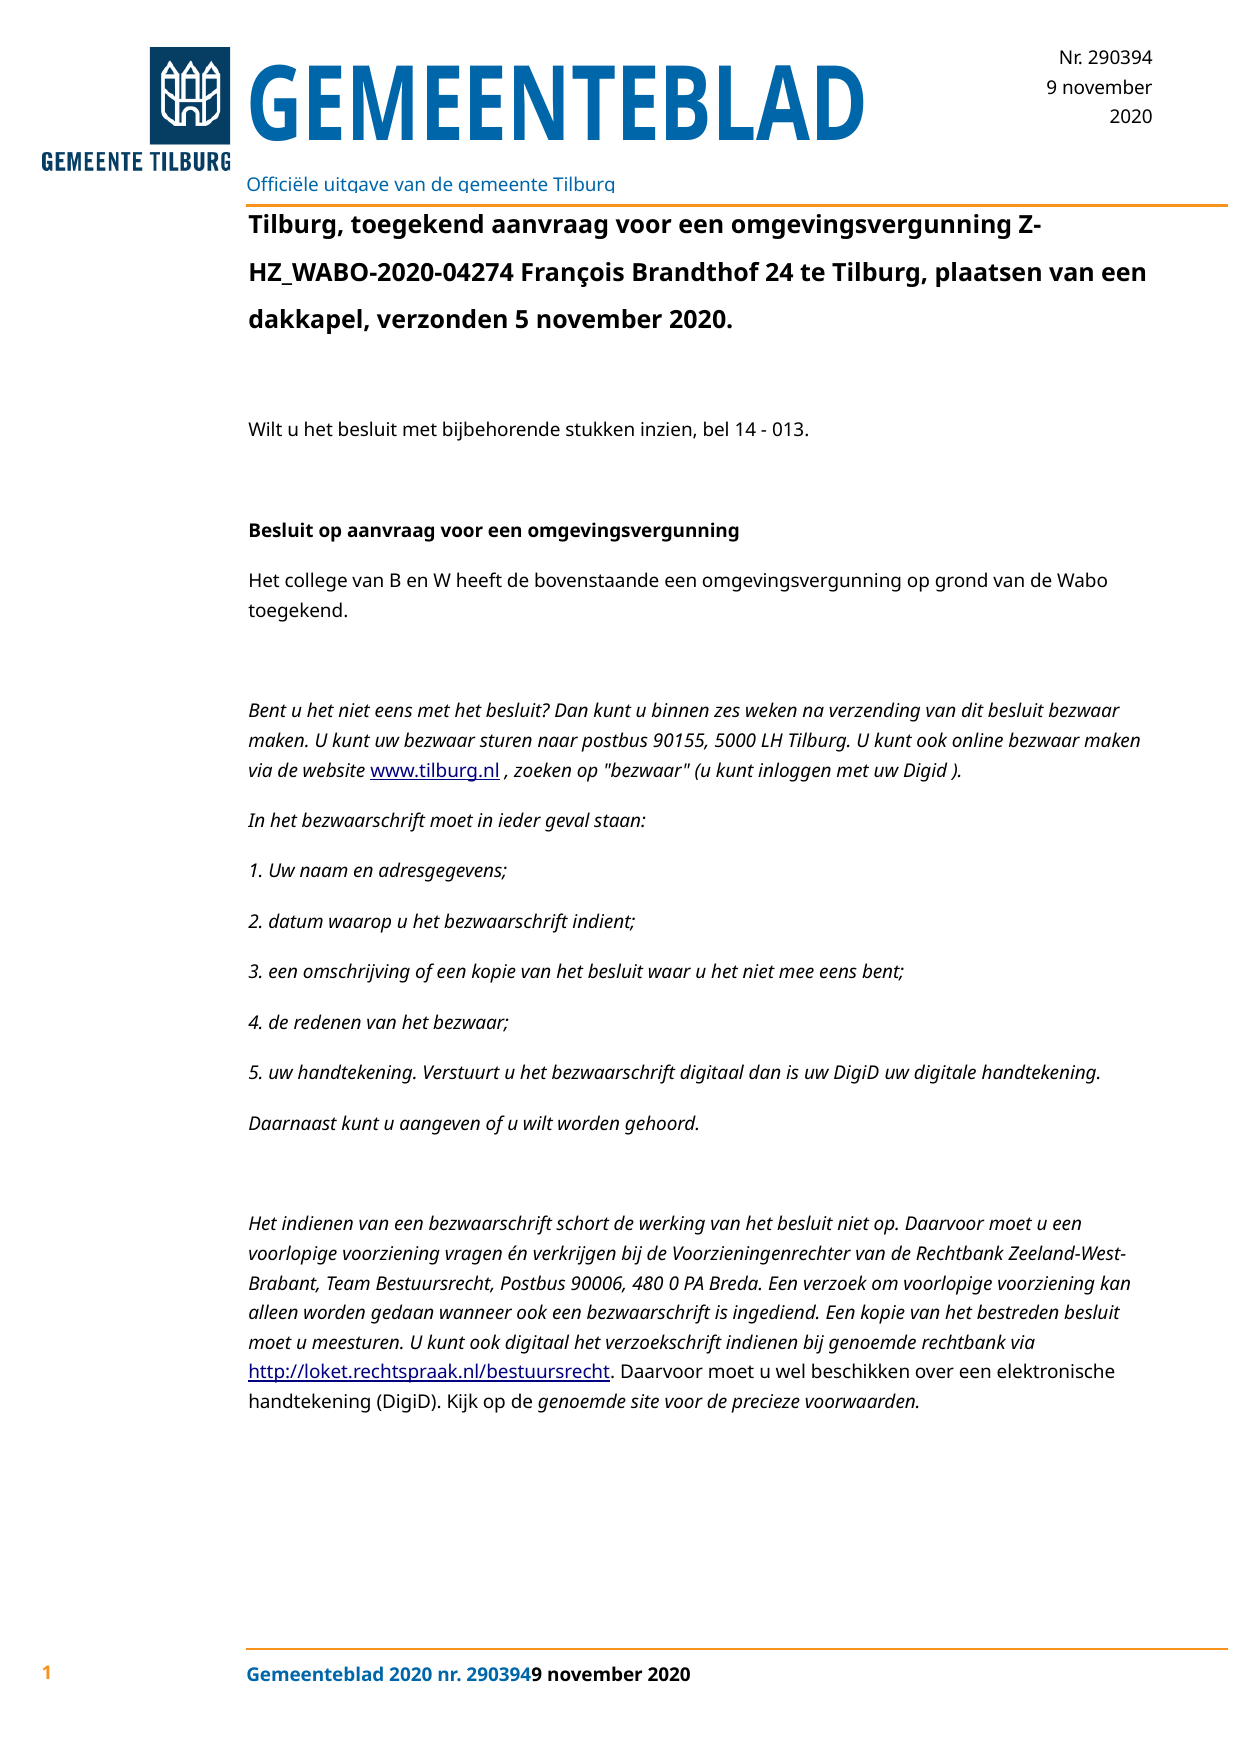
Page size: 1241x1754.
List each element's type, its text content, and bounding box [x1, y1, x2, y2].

text 3. een omschrijving of een kopie van het besluit waar u het niet mee eens bent; [248, 958, 1152, 984]
text Wilt u het besluit met bijbehorende stukken inzien, bel 14 - 013. [248, 416, 1152, 442]
text 5. uw handtekening. Verstuurt u het bezwaarschrift digitaal dan is uw DigiD uw digitale handtekening. [248, 1059, 1152, 1085]
text Tilburg, toegekend aanvraag voor een omgevingsvergunning Z-HZ_WABO-2020-04274 François Brandthof 24 te Tilburg, plaatsen van een dakkapel, verzonden 5 november 2020. [248, 207, 1152, 336]
text 2. datum waarop u het bezwaarschrift indient; [248, 908, 1152, 934]
text Besluit op aanvraag voor een omgevingsvergunning [248, 517, 1152, 542]
text Bent u het niet eens met het besluit? Dan kunt u binnen zes weken na verzending van dit besluit bezwaar maken. U kunt uw bezwaar sturen naar postbus 90155, 5000 LH Tilburg. U kunt ook online bezwaar maken via de website www.tilburg.nl , zoeken op "bezwaar" (u kunt inloggen met uw Digid ). [248, 698, 1152, 782]
text Het college van B en W heeft de bovenstaande een omgevingsvergunning op grond van de Wabo toegekend. [248, 567, 1152, 622]
text Daarnaast kunt u aangeven of u wilt worden gehoord. [248, 1110, 1152, 1135]
text Het indienen van een bezwaarschrift schort de werking van het besluit niet op. Daarvoor moet u een voorlopige voorziening vragen én verkrijgen bij de Voorzieningenrechter van de Rechtbank Zeeland-West-Brabant, Team Bestuursrecht, Postbus 90006, 480 0 PA Breda. Een verzoek om voorlopige voorziening kan alleen worden gedaan wanneer ook een bezwaarschrift is ingediend. Een kopie van het bestreden besluit moet u meesturen. U kunt ook digitaal het verzoekschrift indienen bij genoemde rechtbank via http://loket.rechtspraak.nl/bestuursrecht. Daarvoor moet u wel beschikken over een elektronische handtekening (DigiD). Kijk op de genoemde site voor de precieze voorwaarden. [248, 1211, 1152, 1414]
text 1. Uw naam en adresgegevens; [248, 858, 1152, 883]
text 4. de redenen van het bezwaar; [248, 1009, 1152, 1034]
text In het bezwaarschrift moet in ieder geval staan: [248, 807, 1152, 833]
picture [41, 47, 231, 172]
